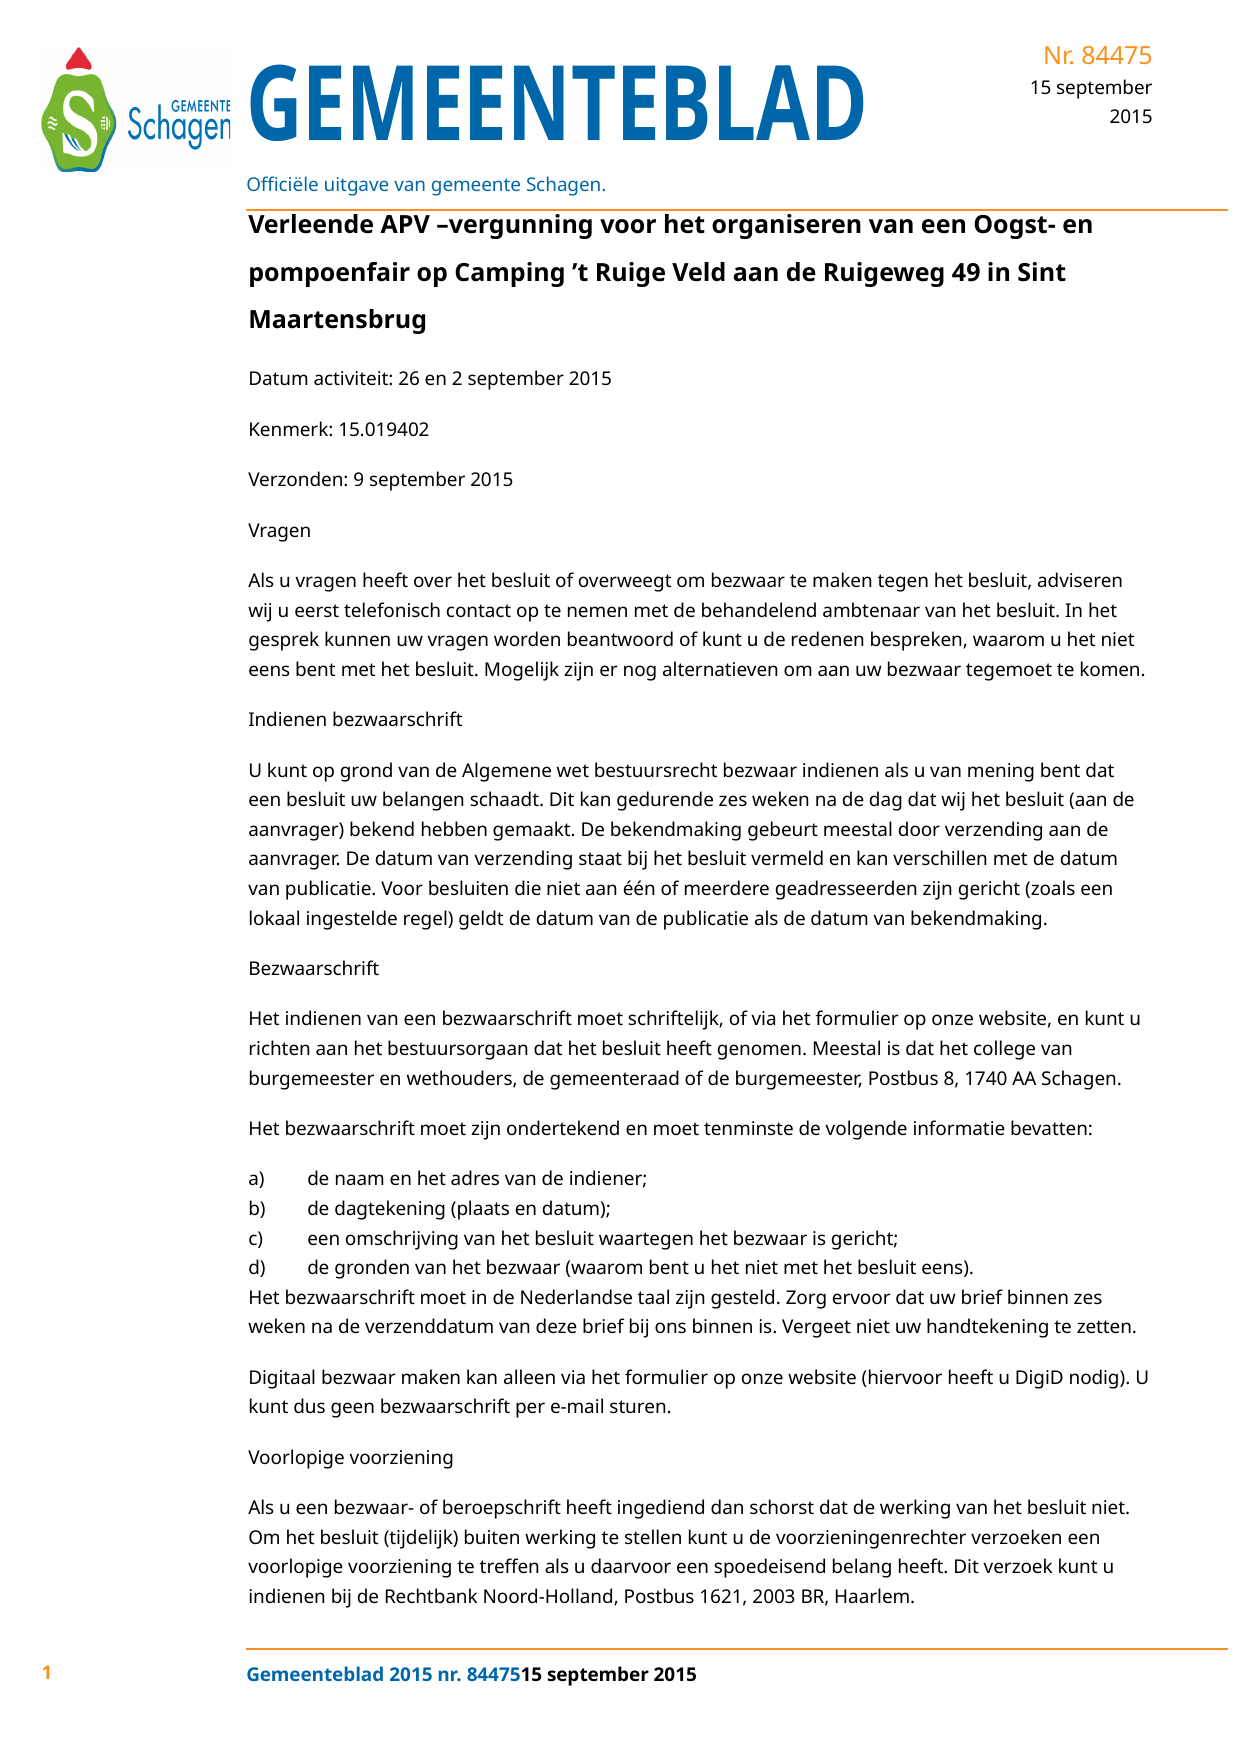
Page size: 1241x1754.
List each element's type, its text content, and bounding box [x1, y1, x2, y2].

list de naam en het adres van de indiener; [248, 1166, 1152, 1191]
text U kunt op grond van de Algemene wet bestuursrecht bezwaar indienen als u van mening bent dat een besluit uw belangen schaadt. Dit kan gedurende zes weken na de dag dat wij het besluit (aan de aanvrager) bekend hebben gemaakt. De bekendmaking gebeurt meestal door verzending aan de aanvrager. De datum van verzending staat bij het besluit vermeld en kan verschillen met de datum van publicatie. Voor besluiten die niet aan één of meerdere geadresseerden zijn gericht (zoals een lokaal ingestelde regel) geldt de datum van de publicatie als de datum van bekendmaking. [248, 757, 1152, 930]
text Voorlopige voorziening [248, 1444, 1152, 1469]
text Het indienen van een bezwaarschrift moet schriftelijk, of via het formulier op onze website, en kunt u richten aan het bestuursorgaan dat het besluit heeft genomen. Meestal is dat het college van burgemeester en wethouders, de gemeenteraad of de burgemeester, Postbus 8, 1740 AA Schagen. [248, 1006, 1152, 1090]
text Als u vragen heeft over het besluit of overweegt om bezwaar te maken tegen het besluit, adviseren wij u eerst telefonisch contact op te nemen met de behandelend ambtenaar van het besluit. In het gesprek kunnen uw vragen worden beantwoord of kunt u de redenen bespreken, waarom u het niet eens bent met het besluit. Mogelijk zijn er nog alternatieven om aan uw bezwaar tegemoet te komen. [248, 567, 1152, 682]
text Vragen [248, 517, 1152, 542]
list de gronden van het bezwaar (waarom bent u het niet met het besluit eens). [248, 1254, 1152, 1280]
text Het bezwaarschrift moet in de Nederlandse taal zijn gesteld. Zorg ervoor dat uw brief binnen zes weken na de verzenddatum van deze brief bij ons binnen is. Vergeet niet uw handtekening te zetten. [248, 1284, 1152, 1339]
text Als u een bezwaar- of beroepschrift heeft ingediend dan schorst dat de werking van het besluit niet. Om het besluit (tijdelijk) buiten werking te stellen kunt u de voorzieningenrechter verzoeken een voorlopige voorziening te treffen als u daarvoor een spoedeisend belang heeft. Dit verzoek kunt u indienen bij de Rechtbank Noord-Holland, Postbus 1621, 2003 BR, Haarlem. [248, 1494, 1152, 1609]
list de dagtekening (plaats en datum); [248, 1195, 1152, 1221]
text Digitaal bezwaar maken kan alleen via het formulier op onze website (hiervoor heeft u DigiD nodig). U kunt dus geen bezwaarschrift per e-mail sturen. [248, 1364, 1152, 1419]
picture [41, 47, 231, 172]
text Datum activiteit: 26 en 2 september 2015 [248, 366, 1152, 391]
text Het bezwaarschrift moet zijn ondertekend en moet tenminste de volgende informatie bevatten: [248, 1115, 1152, 1141]
text Indienen bezwaarschrift [248, 706, 1152, 732]
text Verleende APV –vergunning voor het organiseren van een Oogst- en pompoenfair op Camping ’t Ruige Veld aan de Ruigeweg 49 in Sint Maartensbrug [248, 211, 1152, 336]
text Bezwaarschrift [248, 955, 1152, 981]
list een omschrijving van het besluit waartegen het bezwaar is gericht; [248, 1225, 1152, 1250]
text Verzonden: 9 september 2015 [248, 466, 1152, 492]
text Kenmerk: 15.019402 [248, 416, 1152, 442]
